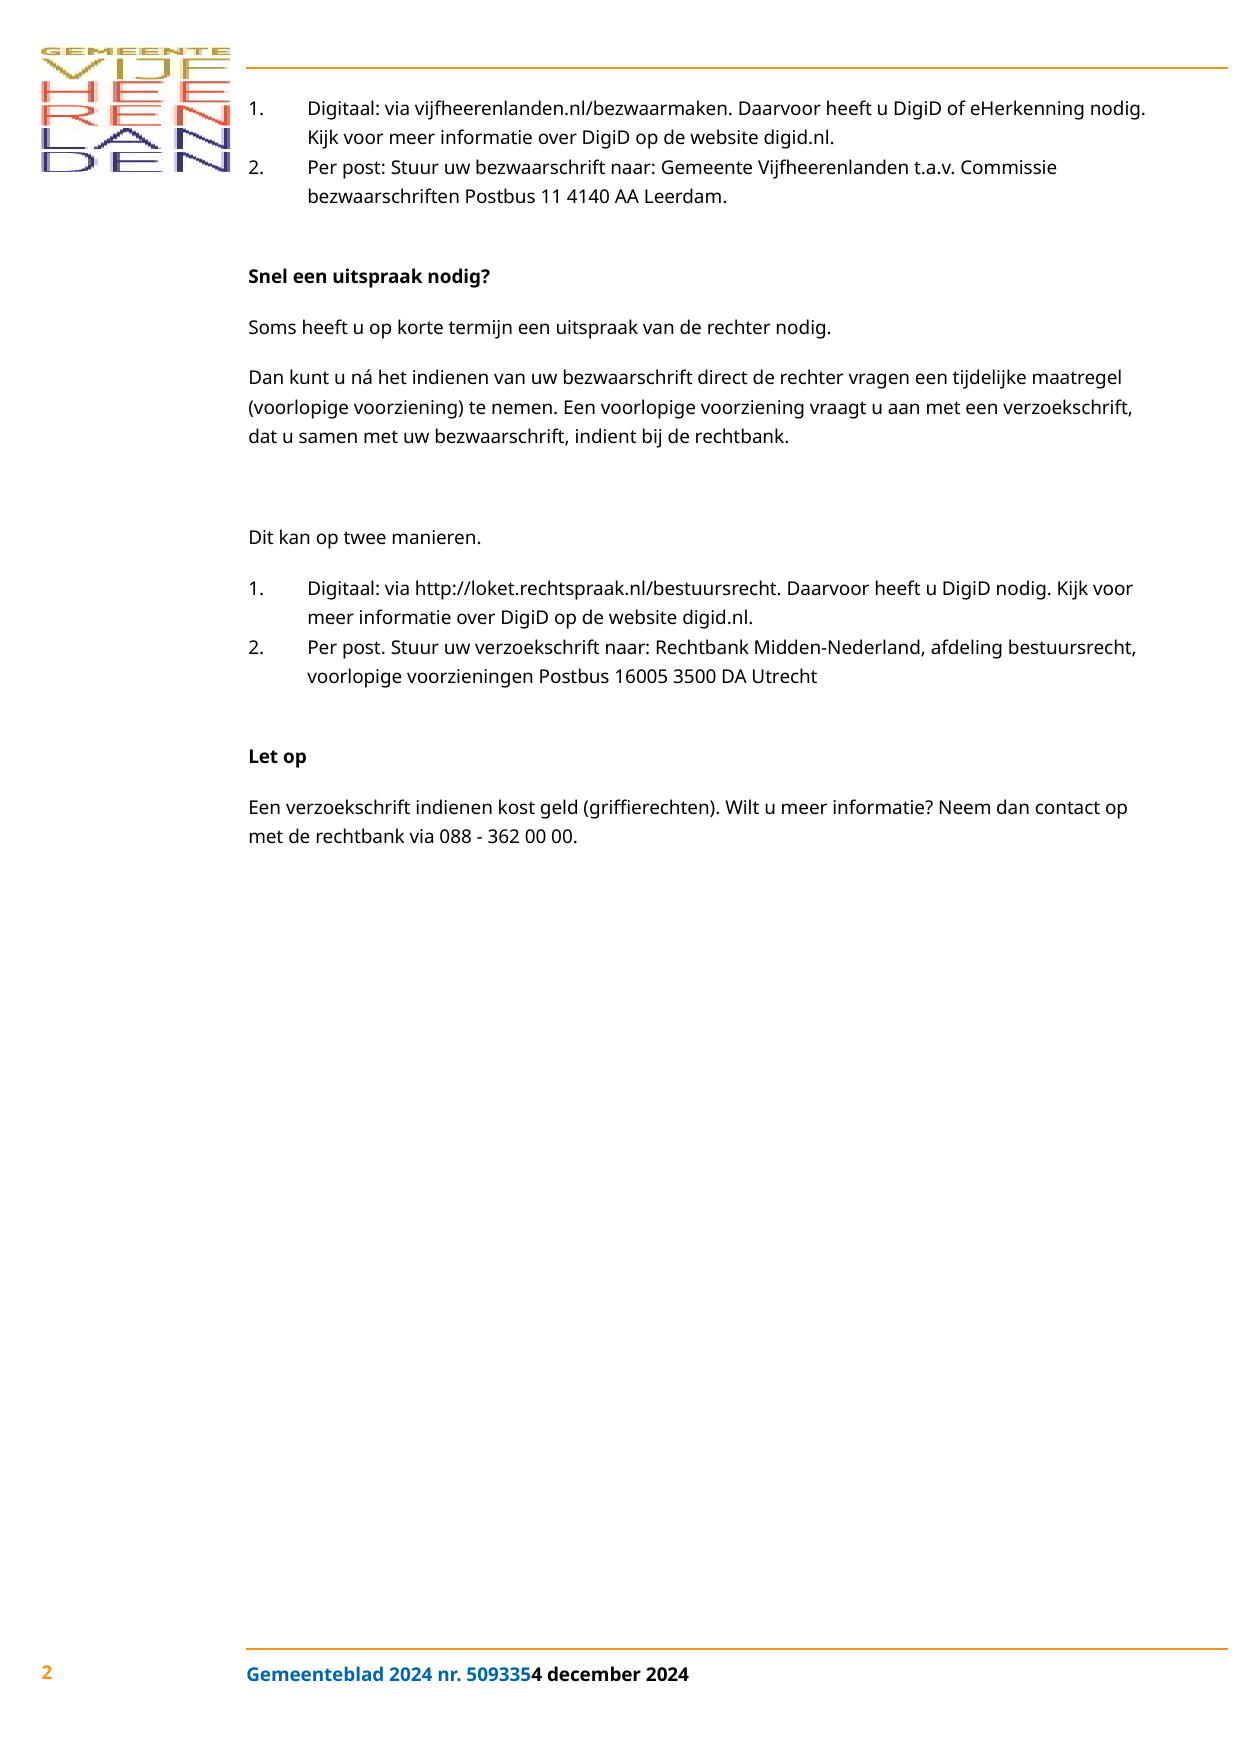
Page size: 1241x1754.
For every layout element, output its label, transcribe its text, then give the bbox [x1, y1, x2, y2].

list Digitaal: via vijfheerenlanden.nl/bezwaarmaken. Daarvoor heeft u DigiD of eHerkenning nodig. Kijk voor meer informatie over DigiD op de website digid.nl. [248, 95, 1152, 150]
text Een verzoekschrift indienen kost geld (griffierechten). Wilt u meer informatie? Neem dan contact op met de rechtbank via 088 - 362 00 00. [248, 794, 1152, 849]
picture [41, 47, 231, 172]
list Per post. Stuur uw verzoekschrift naar: Rechtbank Midden-Nederland, afdeling bestuursrecht, voorlopige voorzieningen Postbus 16005 3500 DA Utrecht [248, 634, 1152, 689]
text Dan kunt u ná het indienen van uw bezwaarschrift direct de rechter vragen een tijdelijke maatregel (voorlopige voorziening) te nemen. Een voorlopige voorziening vraagt u aan met een verzoekschrift, dat u samen met uw bezwaarschrift, indient bij de rechtbank. [248, 364, 1152, 449]
text Dit kan op twee manieren. [248, 524, 1152, 550]
list Per post: Stuur uw bezwaarschrift naar: Gemeente Vijfheerenlanden t.a.v. Commissie bezwaarschriften Postbus 11 4140 AA Leerdam. [248, 154, 1152, 209]
text Snel een uitspraak nodig? [248, 263, 1152, 289]
text Let op [248, 743, 1152, 769]
list Digitaal: via http://loket.rechtspraak.nl/bestuursrecht. Daarvoor heeft u DigiD nodig. Kijk voor meer informatie over DigiD op de website digid.nl. [248, 575, 1152, 630]
text Soms heeft u op korte termijn een uitspraak van de rechter nodig. [248, 314, 1152, 340]
